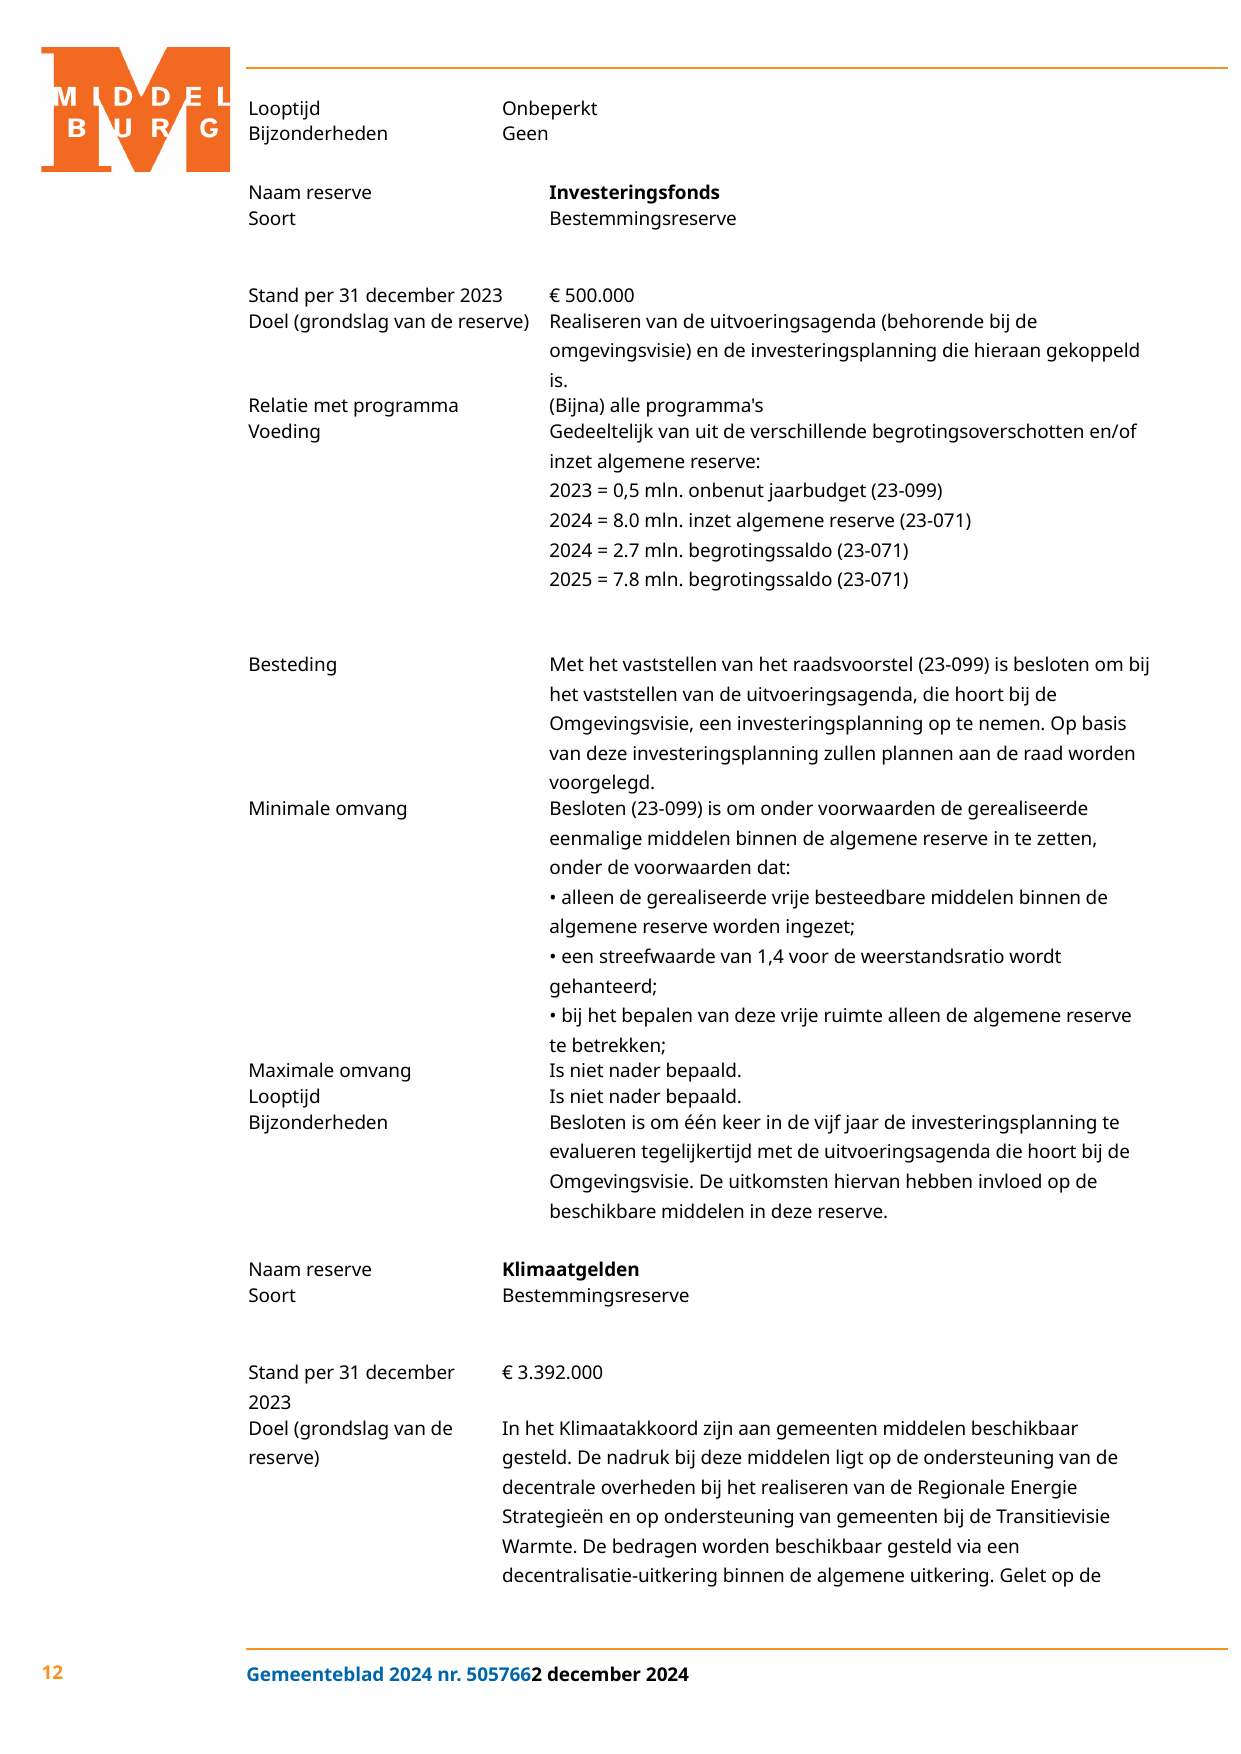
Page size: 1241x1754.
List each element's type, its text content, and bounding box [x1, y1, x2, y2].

table_cell Looptijd [248, 1084, 549, 1109]
table_cell [248, 256, 549, 282]
table_cell Met het vaststellen van het raadsvoorstel (23-099) is besloten om bij het vaststellen van de uitvoeringsagenda, die hoort bij de Omgevingsvisie, een investeringsplanning op te nemen. Op basis van deze investeringsplanning zullen plannen aan de raad worden voorgelegd. [549, 651, 1152, 795]
table_cell Minimale omvang [248, 795, 549, 1058]
table_cell Is niet nader bepaald. [549, 1058, 1152, 1083]
table_cell Bestemmingsreserve [502, 1282, 1152, 1308]
table_cell € 500.000 [549, 282, 1152, 308]
table_cell Geen [502, 121, 1152, 146]
table_cell Onbeperkt [502, 95, 1152, 121]
table_header Klimaatgelden [502, 1257, 1152, 1282]
table_cell In het Klimaatakkoord zijn aan gemeenten middelen beschikbaar gesteld. De nadruk bij deze middelen ligt op de ondersteuning van de decentrale overheden bij het realiseren van de Regionale Energie Strategieën en op ondersteuning van gemeenten bij de Transitievisie Warmte. De bedragen worden beschikbaar gesteld via een decentralisatie-uitkering binnen de algemene uitkering. Gelet op de [502, 1415, 1152, 1588]
table_cell Besloten (23-099) is om onder voorwaarden de gerealiseerde eenmalige middelen binnen de algemene reserve in te zetten, onder de voorwaarden dat: • alleen de gerealiseerde vrije besteedbare middelen binnen de algemene reserve worden ingezet; • een streefwaarde van 1,4 voor de weerstandsratio wordt gehanteerd; • bij het bepalen van deze vrije ruimte alleen de algemene reserve te betrekken; [549, 795, 1152, 1058]
table_cell Looptijd [248, 95, 502, 121]
table_cell [549, 256, 1152, 282]
table_cell Besloten is om één keer in de vijf jaar de investeringsplanning te evalueren tegelijkertijd met de uitvoeringsagenda die hoort bij de Omgevingsvisie. De uitkomsten hiervan hebben invloed op de beschikbare middelen in deze reserve. [549, 1109, 1152, 1224]
table_cell Bijzonderheden [248, 121, 502, 146]
table_cell Besteding [248, 651, 549, 795]
table_cell Is niet nader bepaald. [549, 1084, 1152, 1109]
table_cell Stand per 31 december 2023 [248, 282, 549, 308]
table_cell Doel (grondslag van de reserve) [248, 1415, 502, 1588]
table_cell Bijzonderheden [248, 1109, 549, 1224]
table_cell [502, 1308, 1152, 1334]
table_cell [549, 231, 1152, 256]
table_cell [248, 1334, 502, 1359]
table_cell [502, 1334, 1152, 1359]
table_header Naam reserve [248, 179, 549, 205]
table_header Naam reserve [248, 1257, 502, 1282]
table_header Investeringsfonds [549, 179, 1152, 205]
table_cell Realiseren van de uitvoeringsagenda (behorende bij de omgevingsvisie) en de investeringsplanning die hieraan gekoppeld is. [549, 308, 1152, 393]
picture [41, 47, 231, 172]
table_cell Soort [248, 205, 549, 231]
table_cell Doel (grondslag van de reserve) [248, 308, 549, 393]
table_cell Bestemmingsreserve [549, 205, 1152, 231]
table_cell [248, 1308, 502, 1334]
table_cell Soort [248, 1282, 502, 1308]
table_cell Gedeeltelijk van uit de verschillende begrotingsoverschotten en/of inzet algemene reserve: 2023 = 0,5 mln. onbenut jaarbudget (23-099) 2024 = 8.0 mln. inzet algemene reserve (23-071) 2024 = 2.7 mln. begrotingssaldo (23-071) 2025 = 7.8 mln. begrotingssaldo (23-071) [549, 419, 1152, 651]
table_cell Voeding [248, 419, 549, 651]
table_cell Maximale omvang [248, 1058, 549, 1083]
table_cell (Bijna) alle programma's [549, 393, 1152, 418]
table_cell [248, 231, 549, 256]
table_cell Stand per 31 december 2023 [248, 1360, 502, 1415]
table_cell € 3.392.000 [502, 1360, 1152, 1415]
table_cell Relatie met programma [248, 393, 549, 418]
